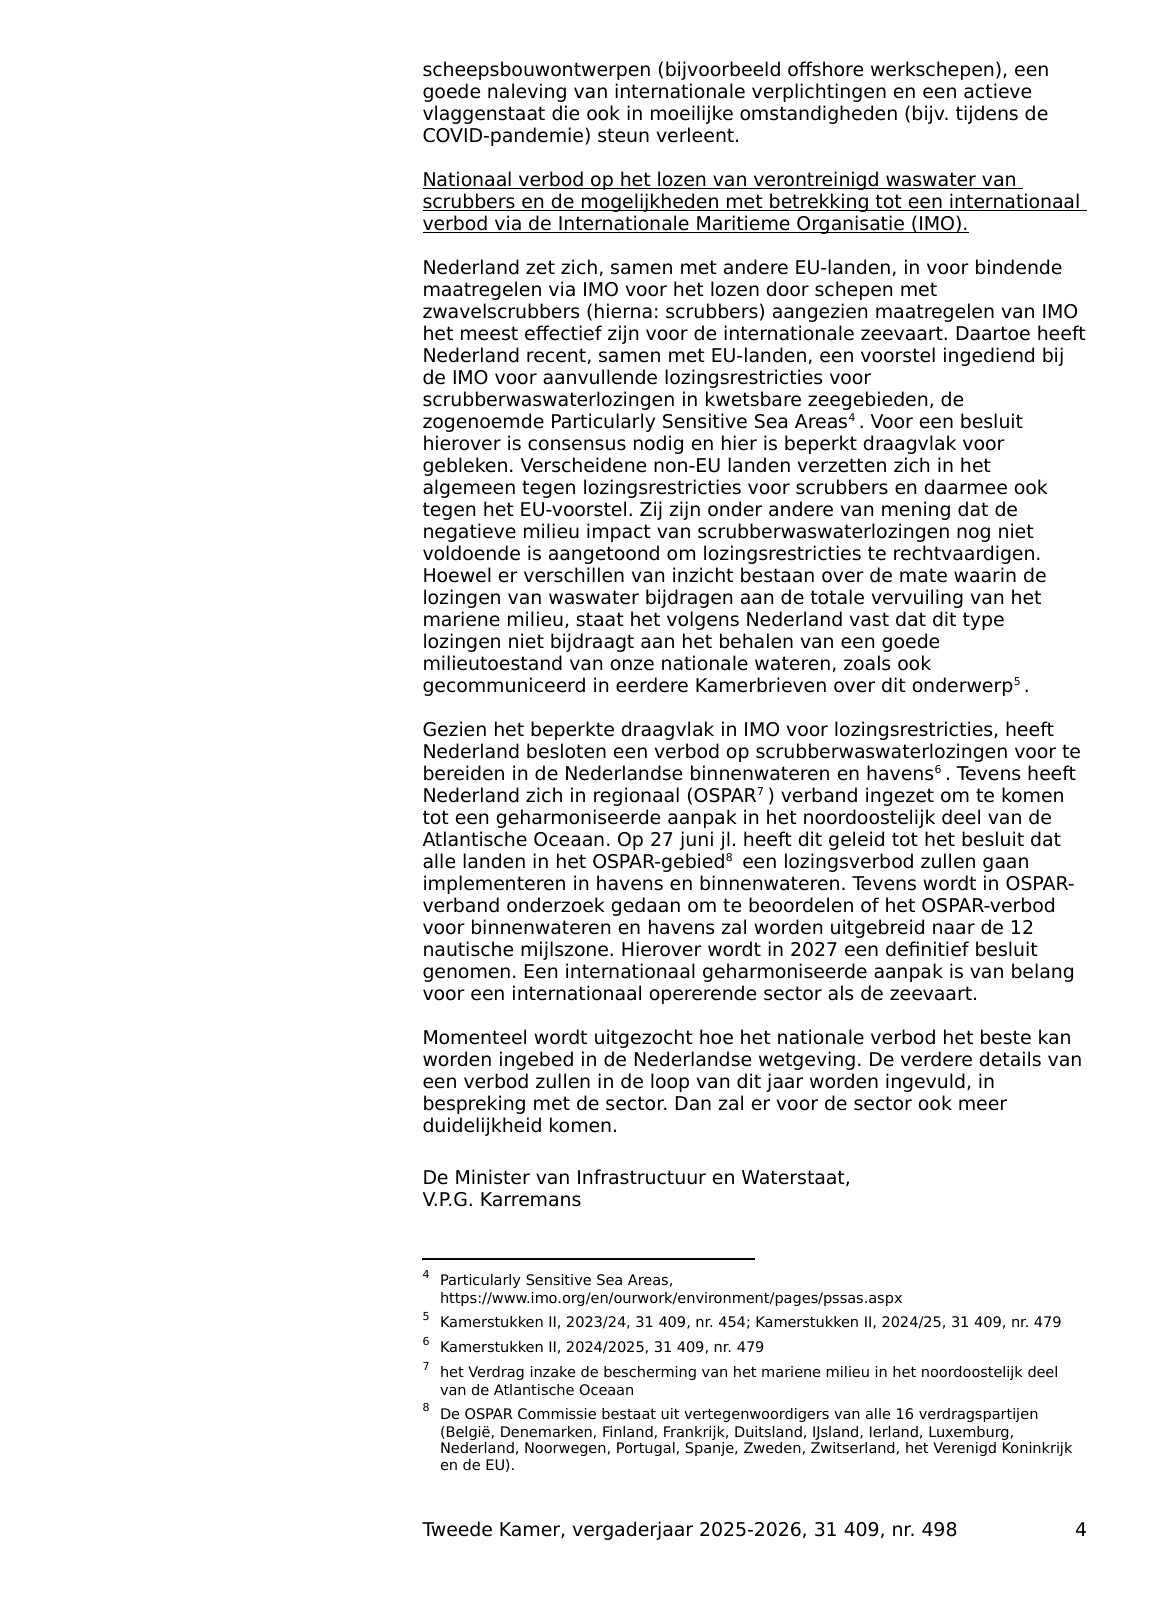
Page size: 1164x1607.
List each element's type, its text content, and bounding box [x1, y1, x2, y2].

text Kamerstukken II, 2024/2025, 31 409, nr. 479 [422, 1335, 1087, 1357]
text De OSPAR Commissie bestaat uit vertegenwoordigers van alle 16 verdragspartijen (België, Denemarken, Finland, Frankrijk, Duitsland, IJsland, Ierland, Luxemburg, Nederland, Noorwegen, Portugal, Spanje, Zweden, Zwitserland, het Verenigd Koninkrijk en de EU). [422, 1402, 1087, 1474]
text Momenteel wordt uitgezocht hoe het nationale verbod het beste kan worden ingebed in de Nederlandse wetgeving. De verdere details van een verbod zullen in de loop van dit jaar worden ingevuld, in bespreking met de sector. Dan zal er voor de sector ook meer duidelijkheid komen. [422, 1027, 1087, 1137]
text Particularly Sensitive Sea Areas, https://www.imo.org/en/ourwork/environment/pages/pssas.aspx [422, 1268, 1087, 1307]
text verbod via de Internationale Maritieme Organisatie (IMO). [422, 211, 1087, 235]
text scheepsbouwontwerpen (bijvoorbeeld offshore werkschepen), een goede naleving van internationale verplichtingen en een actieve vlaggenstaat die ook in moeilijke omstandigheden (bijv. tijdens de COVID-pandemie) steun verleent. [422, 59, 1087, 147]
text Gezien het beperkte draagvlak in IMO voor lozingsrestricties, heeft Nederland besloten een verbod op scrubberwaswaterlozingen voor te bereiden in de Nederlandse binnenwateren en havens. Tevens heeft Nederland zich in regionaal (OSPAR) verband ingezet om te komen tot een geharmoniseerde aanpak in het noordoostelijk deel van de Atlantische Oceaan. Op 27 juni jl. heeft dit geleid tot het besluit dat alle landen in het OSPAR-gebied een lozingsverbod zullen gaan implementeren in havens en binnenwateren. Tevens wordt in OSPAR-verband onderzoek gedaan om te beoordelen of het OSPAR-verbod voor binnenwateren en havens zal worden uitgebreid naar de 12 nautische mijlszone. Hierover wordt in 2027 een definitief besluit genomen. Een internationaal geharmoniseerde aanpak is van belang voor een internationaal opererende sector als de zeevaart. [422, 719, 1087, 1005]
text het Verdrag inzake de bescherming van het mariene milieu in het noordoostelijk deel van de Atlantische Oceaan [422, 1360, 1087, 1399]
text De Minister van Infrastructuur en Waterstaat, V.P.G. Karremans [422, 1167, 1087, 1211]
text Nederland zet zich, samen met andere EU-landen, in voor bindende maatregelen via IMO voor het lozen door schepen met zwavelscrubbers (hierna: scrubbers) aangezien maatregelen van IMO het meest effectief zijn voor de internationale zeevaart. Daartoe heeft Nederland recent, samen met EU-landen, een voorstel ingediend bij de IMO voor aanvullende lozingsrestricties voor scrubberwaswaterlozingen in kwetsbare zeegebieden, de zogenoemde Particularly Sensitive Sea Areas. Voor een besluit hierover is consensus nodig en hier is beperkt draagvlak voor gebleken. Verscheidene non-EU landen verzetten zich in het algemeen tegen lozingsrestricties voor scrubbers en daarmee ook tegen het EU-voorstel. Zij zijn onder andere van mening dat de negatieve milieu impact van scrubberwaswaterlozingen nog niet voldoende is aangetoond om lozingsrestricties te rechtvaardigen. Hoewel er verschillen van inzicht bestaan over de mate waarin de lozingen van waswater bijdragen aan de totale vervuiling van het mariene milieu, staat het volgens Nederland vast dat dit type lozingen niet bijdraagt aan het behalen van een goede milieutoestand van onze nationale wateren, zoals ook gecommuniceerd in eerdere Kamerbrieven over dit onderwerp. [422, 257, 1087, 697]
text Kamerstukken II, 2023/24, 31 409, nr. 454; Kamerstukken II, 2024/25, 31 409, nr. 479 [422, 1310, 1087, 1332]
text Nationaal verbod op het lozen van verontreinigd waswater van scrubbers en de mogelijkheden met betrekking tot een internationaal [422, 169, 1087, 210]
